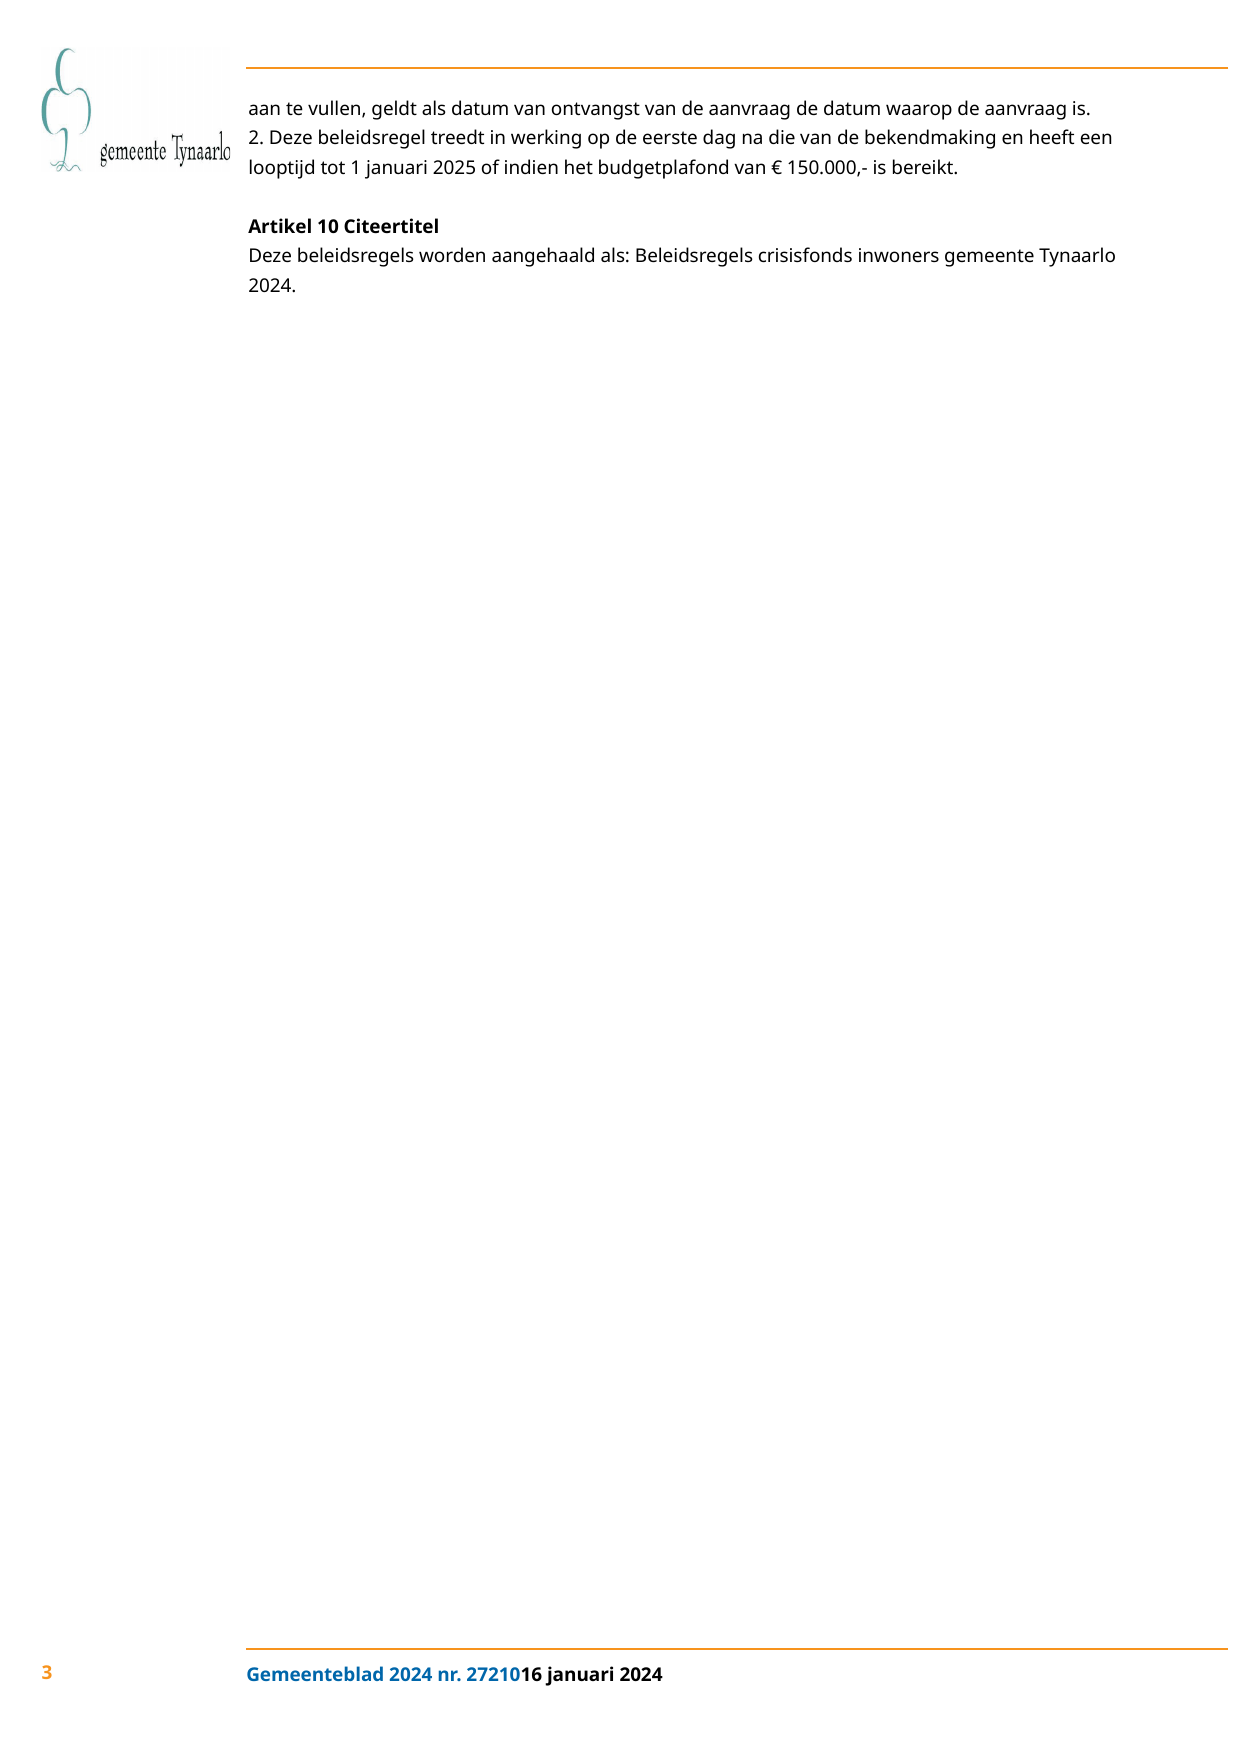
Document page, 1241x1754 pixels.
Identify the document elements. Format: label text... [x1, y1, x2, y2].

picture [41, 47, 231, 172]
text aan te vullen, geldt als datum van ontvangst van de aanvraag de datum waarop de aanvraag is. [248, 95, 1152, 121]
text Artikel 10 Citeertitel [248, 213, 1152, 239]
text Deze beleidsregels worden aangehaald als: Beleidsregels crisisfonds inwoners gemeente Tynaarlo 2024. [248, 243, 1152, 298]
text 2. Deze beleidsregel treedt in werking op de eerste dag na die van de bekendmaking en heeft een looptijd tot 1 januari 2025 of indien het budgetplafond van € 150.000,- is bereikt. [248, 124, 1152, 180]
